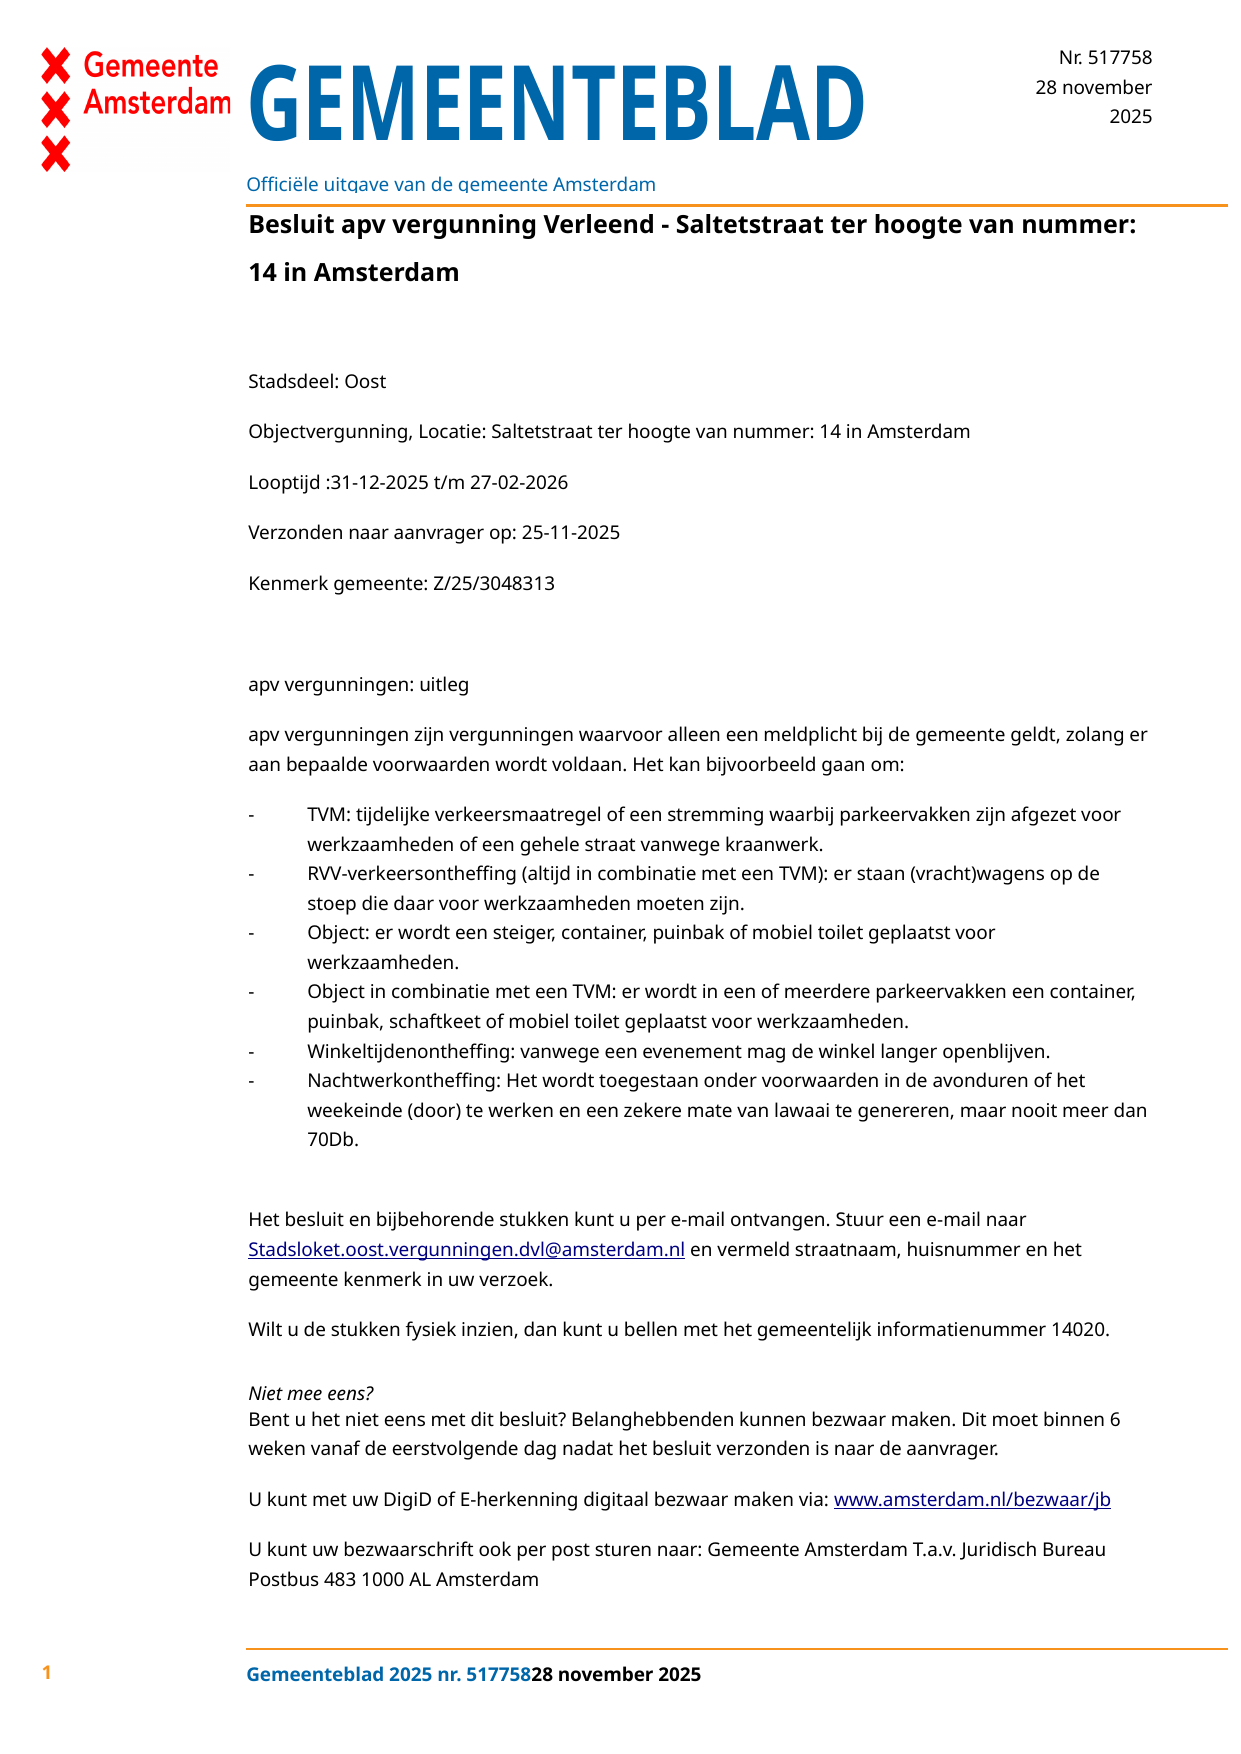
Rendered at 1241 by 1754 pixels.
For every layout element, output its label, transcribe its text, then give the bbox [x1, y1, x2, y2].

text Objectvergunning, Locatie: Saltetstraat ter hoogte van nummer: 14 in Amsterdam [248, 419, 1152, 444]
list Winkeltijdenontheffing: vanwege een evenement mag de winkel langer openblijven. [248, 1038, 1152, 1064]
text Kenmerk gemeente: Z/25/3048313 [248, 570, 1152, 596]
text Niet mee eens? [248, 1380, 1152, 1406]
list Object in combinatie met een TVM: er wordt in een of meerdere parkeervakken een container, puinbak, schaftkeet of mobiel toilet geplaatst voor werkzaamheden. [248, 979, 1152, 1034]
text Wilt u de stukken fysiek inzien, dan kunt u bellen met het gemeentelijk informatienummer 14020. [248, 1316, 1152, 1342]
list TVM: tijdelijke verkeersmaatregel of een stremming waarbij parkeervakken zijn afgezet voor werkzaamheden of een gehele straat vanwege kraanwerk. [248, 801, 1152, 857]
text U kunt uw bezwaarschrift ook per post sturen naar: Gemeente Amsterdam T.a.v. Juridisch Bureau Postbus 483 1000 AL Amsterdam [248, 1536, 1152, 1592]
picture [41, 47, 231, 172]
text apv vergunningen: uitleg [248, 671, 1152, 697]
text Stadsdeel: Oost [248, 368, 1152, 394]
text apv vergunningen zijn vergunningen waarvoor alleen een meldplicht bij de gemeente geldt, zolang er aan bepaalde voorwaarden wordt voldaan. Het kan bijvoorbeeld gaan om: [248, 721, 1152, 777]
text Bent u het niet eens met dit besluit? Belanghebbenden kunnen bezwaar maken. Dit moet binnen 6 weken vanaf de eerstvolgende dag nadat het besluit verzonden is naar de aanvrager. [248, 1406, 1152, 1461]
text Looptijd :31-12-2025 t/m 27-02-2026 [248, 469, 1152, 495]
list Nachtwerkontheffing: Het wordt toegestaan onder voorwaarden in de avonduren of het weekeinde (door) te werken en een zekere mate van lawaai te genereren, maar nooit meer dan 70Db. [248, 1067, 1152, 1152]
list RVV-verkeersontheffing (altijd in combinatie met een TVM): er staan (vracht)wagens op de stoep die daar voor werkzaamheden moeten zijn. [248, 860, 1152, 916]
list Object: er wordt een steiger, container, puinbak of mobiel toilet geplaatst voor werkzaamheden. [248, 919, 1152, 975]
text Besluit apv vergunning Verleend - Saltetstraat ter hoogte van nummer: 14 in Amsterdam [248, 207, 1152, 288]
text Verzonden naar aanvrager op: 25-11-2025 [248, 519, 1152, 545]
text Het besluit en bijbehorende stukken kunt u per e-mail ontvangen. Stuur een e-mail naar Stadsloket.oost.vergunningen.dvl@amsterdam.nl en vermeld straatnaam, huisnummer en het gemeente kenmerk in uw verzoek. [248, 1207, 1152, 1292]
text U kunt met uw DigiD of E-herkenning digitaal bezwaar maken via: www.amsterdam.nl/bezwaar/jb [248, 1486, 1152, 1512]
